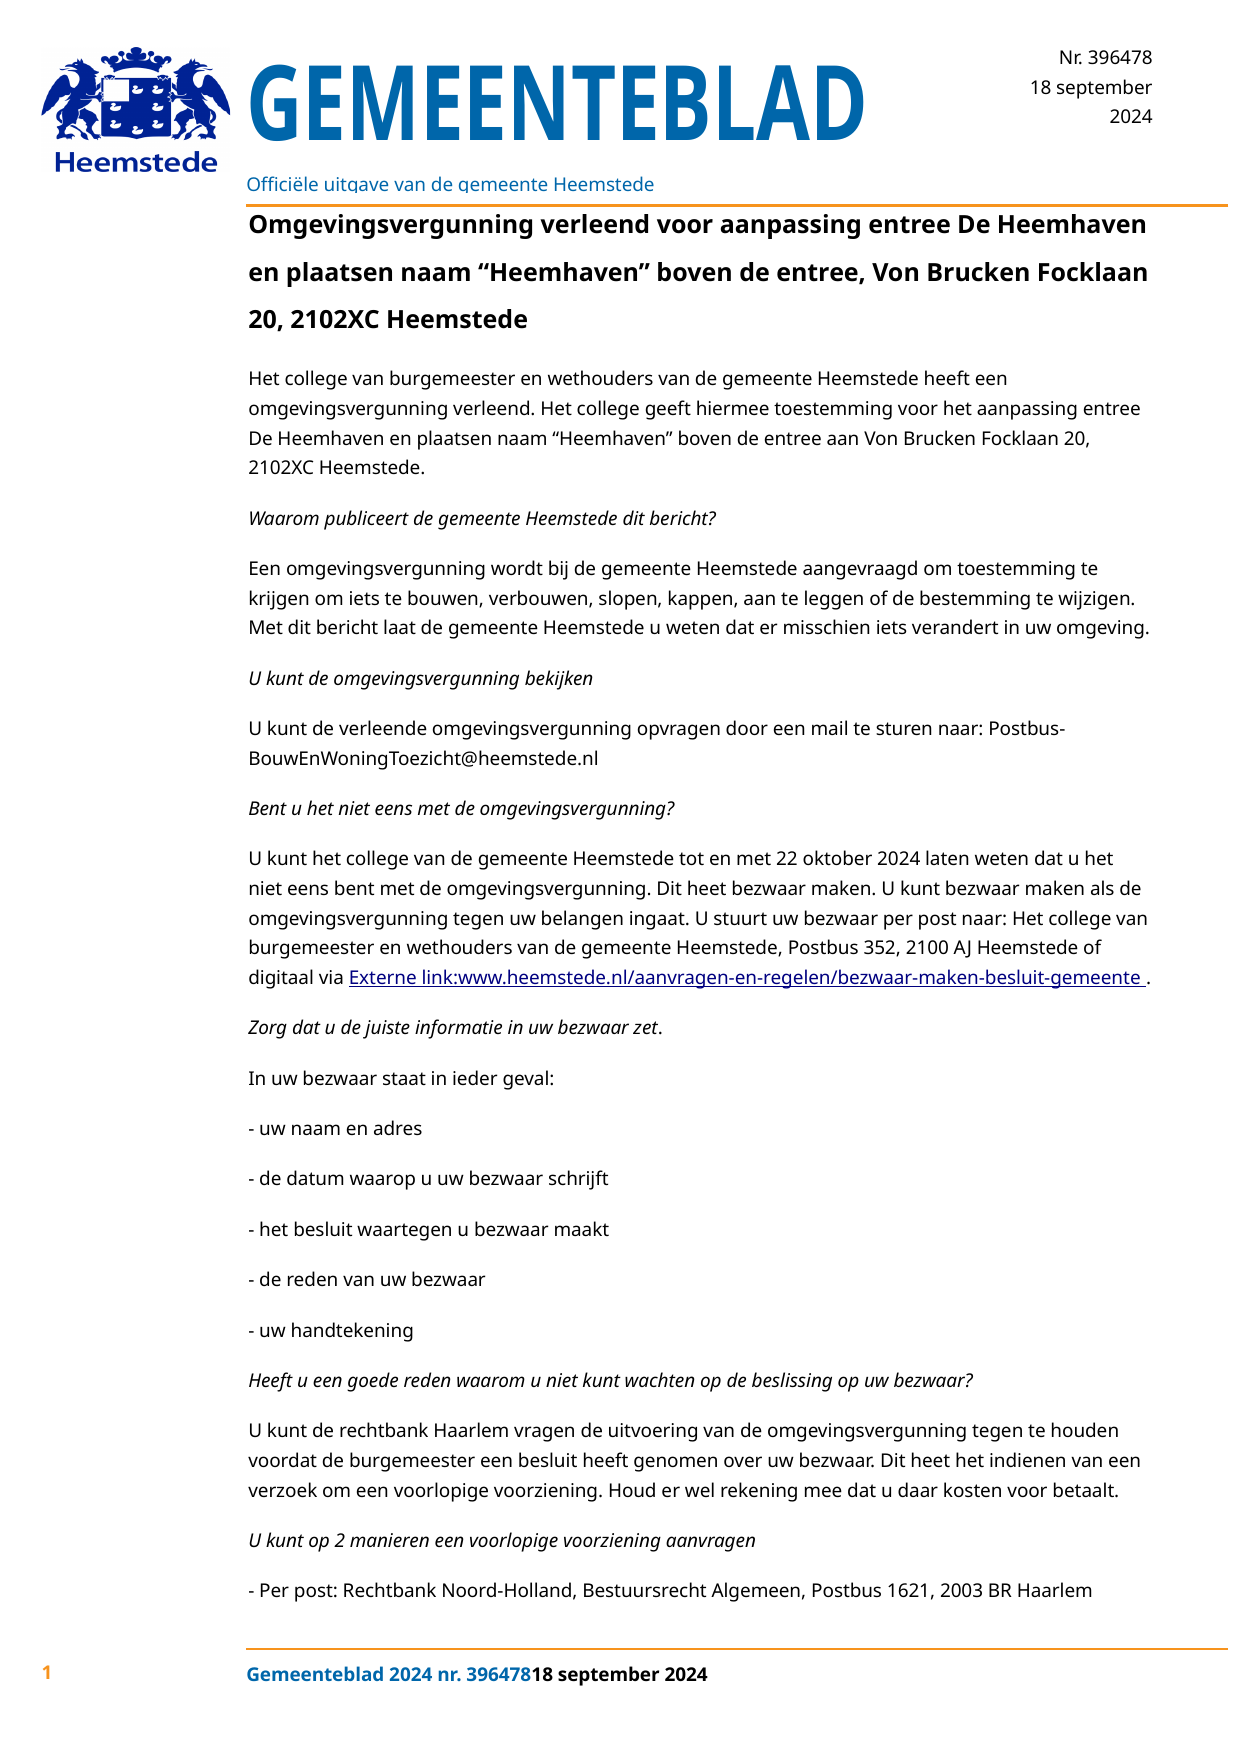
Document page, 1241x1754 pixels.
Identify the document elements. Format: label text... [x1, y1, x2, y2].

text U kunt het college van de gemeente Heemstede tot en met 22 oktober 2024 laten weten dat u het niet eens bent met de omgevingsvergunning. Dit heet bezwaar maken. U kunt bezwaar maken als de omgevingsvergunning tegen uw belangen ingaat. U stuurt uw bezwaar per post naar: Het college van burgemeester en wethouders van de gemeente Heemstede, Postbus 352, 2100 AJ Heemstede of digitaal via Externe link:www.heemstede.nl/aanvragen-en-regelen/bezwaar-maken-besluit-gemeente . [248, 846, 1152, 989]
text - de datum waarop u uw bezwaar schrijft [248, 1166, 1152, 1191]
text U kunt de rechtbank Haarlem vragen de uitvoering van de omgevingsvergunning tegen te houden voordat de burgemeester een besluit heeft genomen over uw bezwaar. Dit heet het indienen van een verzoek om een voorlopige voorziening. Houd er wel rekening mee dat u daar kosten voor betaalt. [248, 1418, 1152, 1502]
text In uw bezwaar staat in ieder geval: [248, 1065, 1152, 1090]
text U kunt op 2 manieren een voorlopige voorziening aanvragen [248, 1527, 1152, 1553]
text Zorg dat u de juiste informatie in uw bezwaar zet. [248, 1014, 1152, 1040]
text - uw handtekening [248, 1317, 1152, 1342]
text Omgevingsvergunning verleend voor aanpassing entree De Heemhaven en plaatsen naam “Heemhaven” boven de entree, Von Brucken Focklaan 20, 2102XC Heemstede [248, 207, 1152, 336]
text Het college van burgemeester en wethouders van de gemeente Heemstede heeft een omgevingsvergunning verleend. Het college geeft hiermee toestemming voor het aanpassing entree De Heemhaven en plaatsen naam “Heemhaven” boven de entree aan Von Brucken Focklaan 20, 2102XC Heemstede. [248, 366, 1152, 480]
text Bent u het niet eens met de omgevingsvergunning? [248, 795, 1152, 821]
text - Per post: Rechtbank Noord-Holland, Bestuursrecht Algemeen, Postbus 1621, 2003 BR Haarlem [248, 1578, 1152, 1603]
text Een omgevingsvergunning wordt bij de gemeente Heemstede aangevraagd om toestemming te krijgen om iets te bouwen, verbouwen, slopen, kappen, aan te leggen of de bestemming te wijzigen. Met dit bericht laat de gemeente Heemstede u weten dat er misschien iets verandert in uw omgeving. [248, 555, 1152, 640]
text Heeft u een goede reden waarom u niet kunt wachten op de beslissing op uw bezwaar? [248, 1367, 1152, 1393]
text - het besluit waartegen u bezwaar maakt [248, 1216, 1152, 1242]
text - de reden van uw bezwaar [248, 1266, 1152, 1292]
text U kunt de omgevingsvergunning bekijken [248, 665, 1152, 690]
text U kunt de verleende omgevingsvergunning opvragen door een mail te sturen naar: Postbus-BouwEnWoningToezicht@heemstede.nl [248, 715, 1152, 770]
text - uw naam en adres [248, 1115, 1152, 1141]
picture [41, 47, 231, 172]
text Waarom publiceert de gemeente Heemstede dit bericht? [248, 505, 1152, 530]
